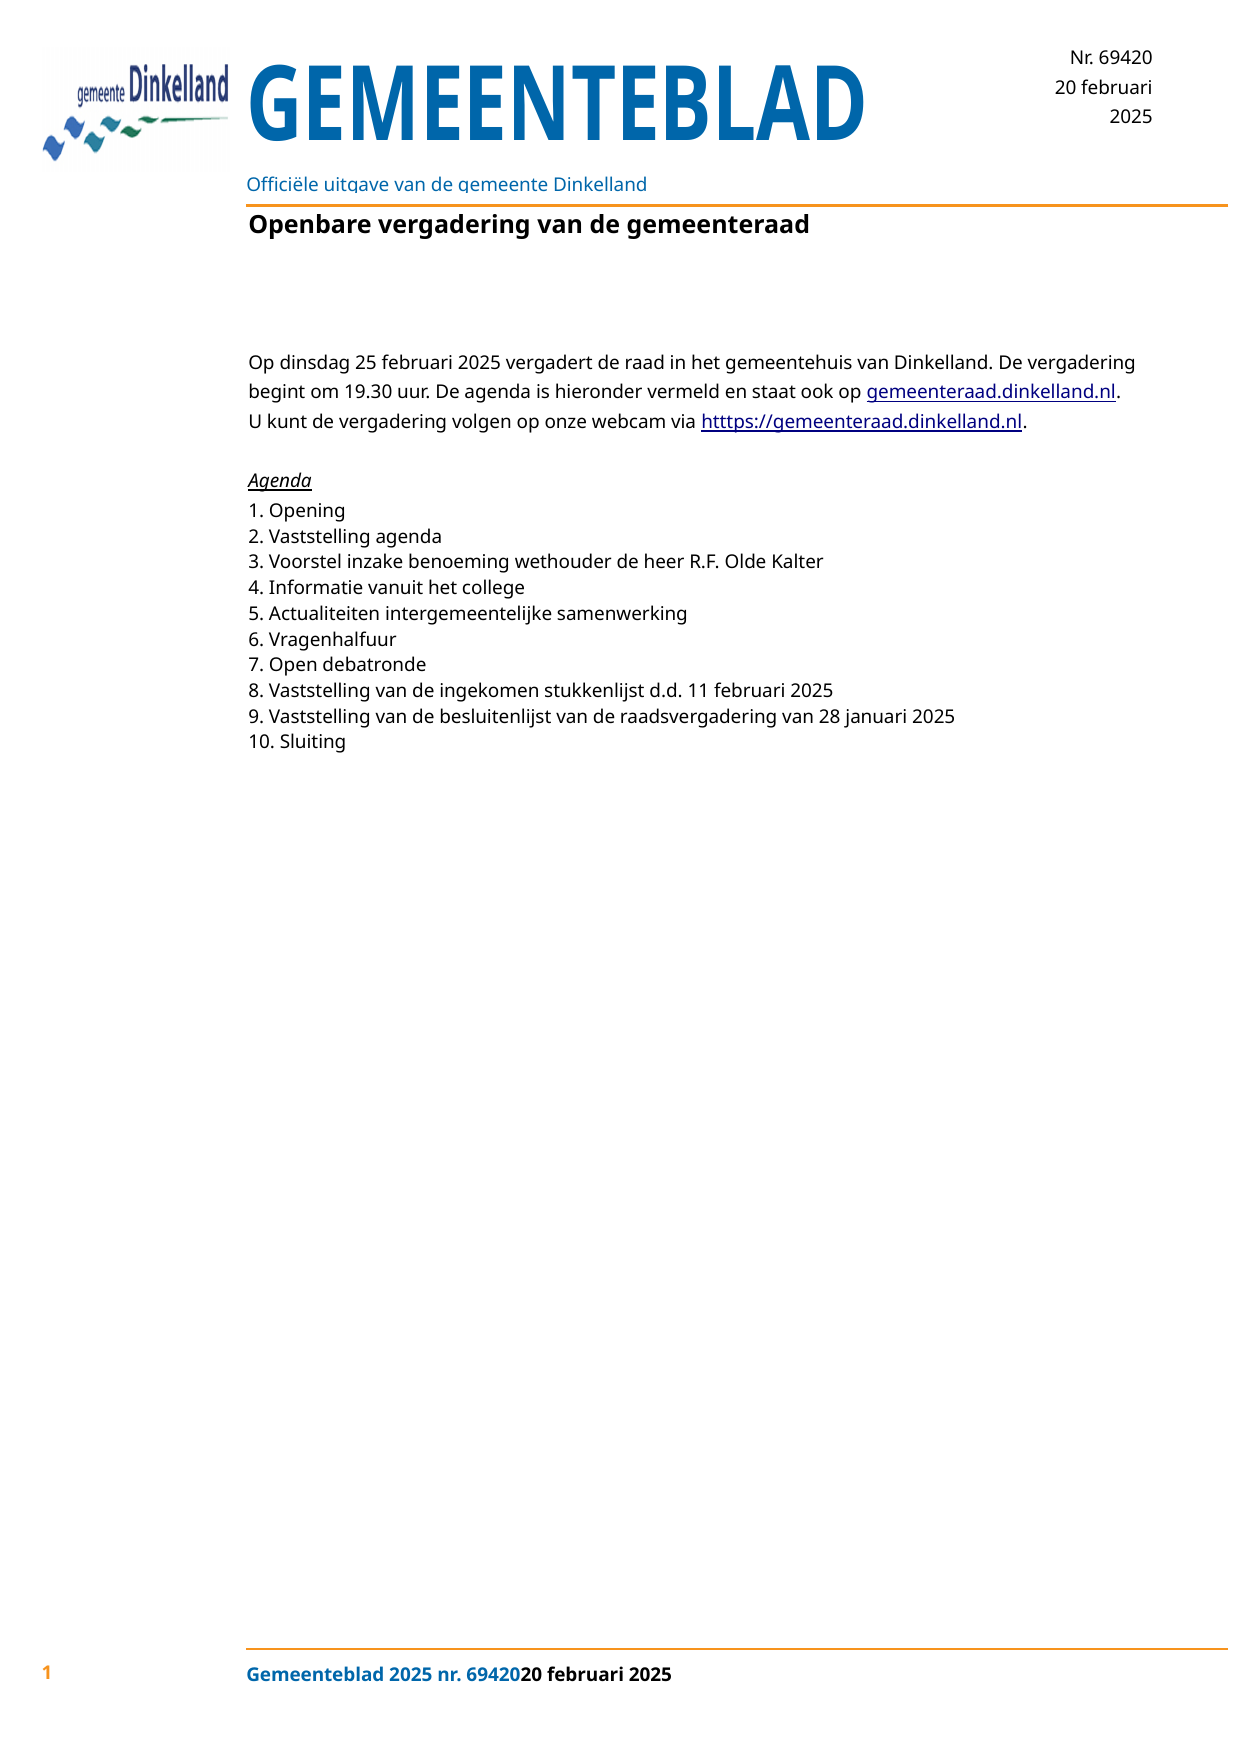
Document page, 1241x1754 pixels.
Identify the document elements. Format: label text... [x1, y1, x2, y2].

text 6. Vragenhalfuur [248, 626, 1152, 651]
text 9. Vaststelling van de besluitenlijst van de raadsvergadering van 28 januari 2025 [248, 703, 1152, 729]
text 8. Vaststelling van de ingekomen stukkenlijst d.d. 11 februari 2025 [248, 677, 1152, 703]
text 7. Open debatronde [248, 651, 1152, 677]
text U kunt de vergadering volgen op onze webcam via htttps://gemeenteraad.dinkelland.nl. [248, 408, 1152, 434]
text Op dinsdag 25 februari 2025 vergadert de raad in het gemeentehuis van Dinkelland. De vergadering begint om 19.30 uur. De agenda is hieronder vermeld en staat ook op gemeenteraad.dinkelland.nl. [248, 349, 1152, 404]
text 5. Actualiteiten intergemeentelijke samenwerking [248, 600, 1152, 626]
text 10. Sluiting [248, 729, 1152, 754]
text 4. Informatie vanuit het college [248, 574, 1152, 600]
picture [41, 47, 231, 172]
text Agenda [248, 467, 1152, 493]
text Openbare vergadering van de gemeenteraad [248, 207, 1152, 241]
text 2. Vaststelling agenda [248, 523, 1152, 548]
text 3. Voorstel inzake benoeming wethouder de heer R.F. Olde Kalter [248, 548, 1152, 574]
text 1. Opening [248, 497, 1152, 523]
